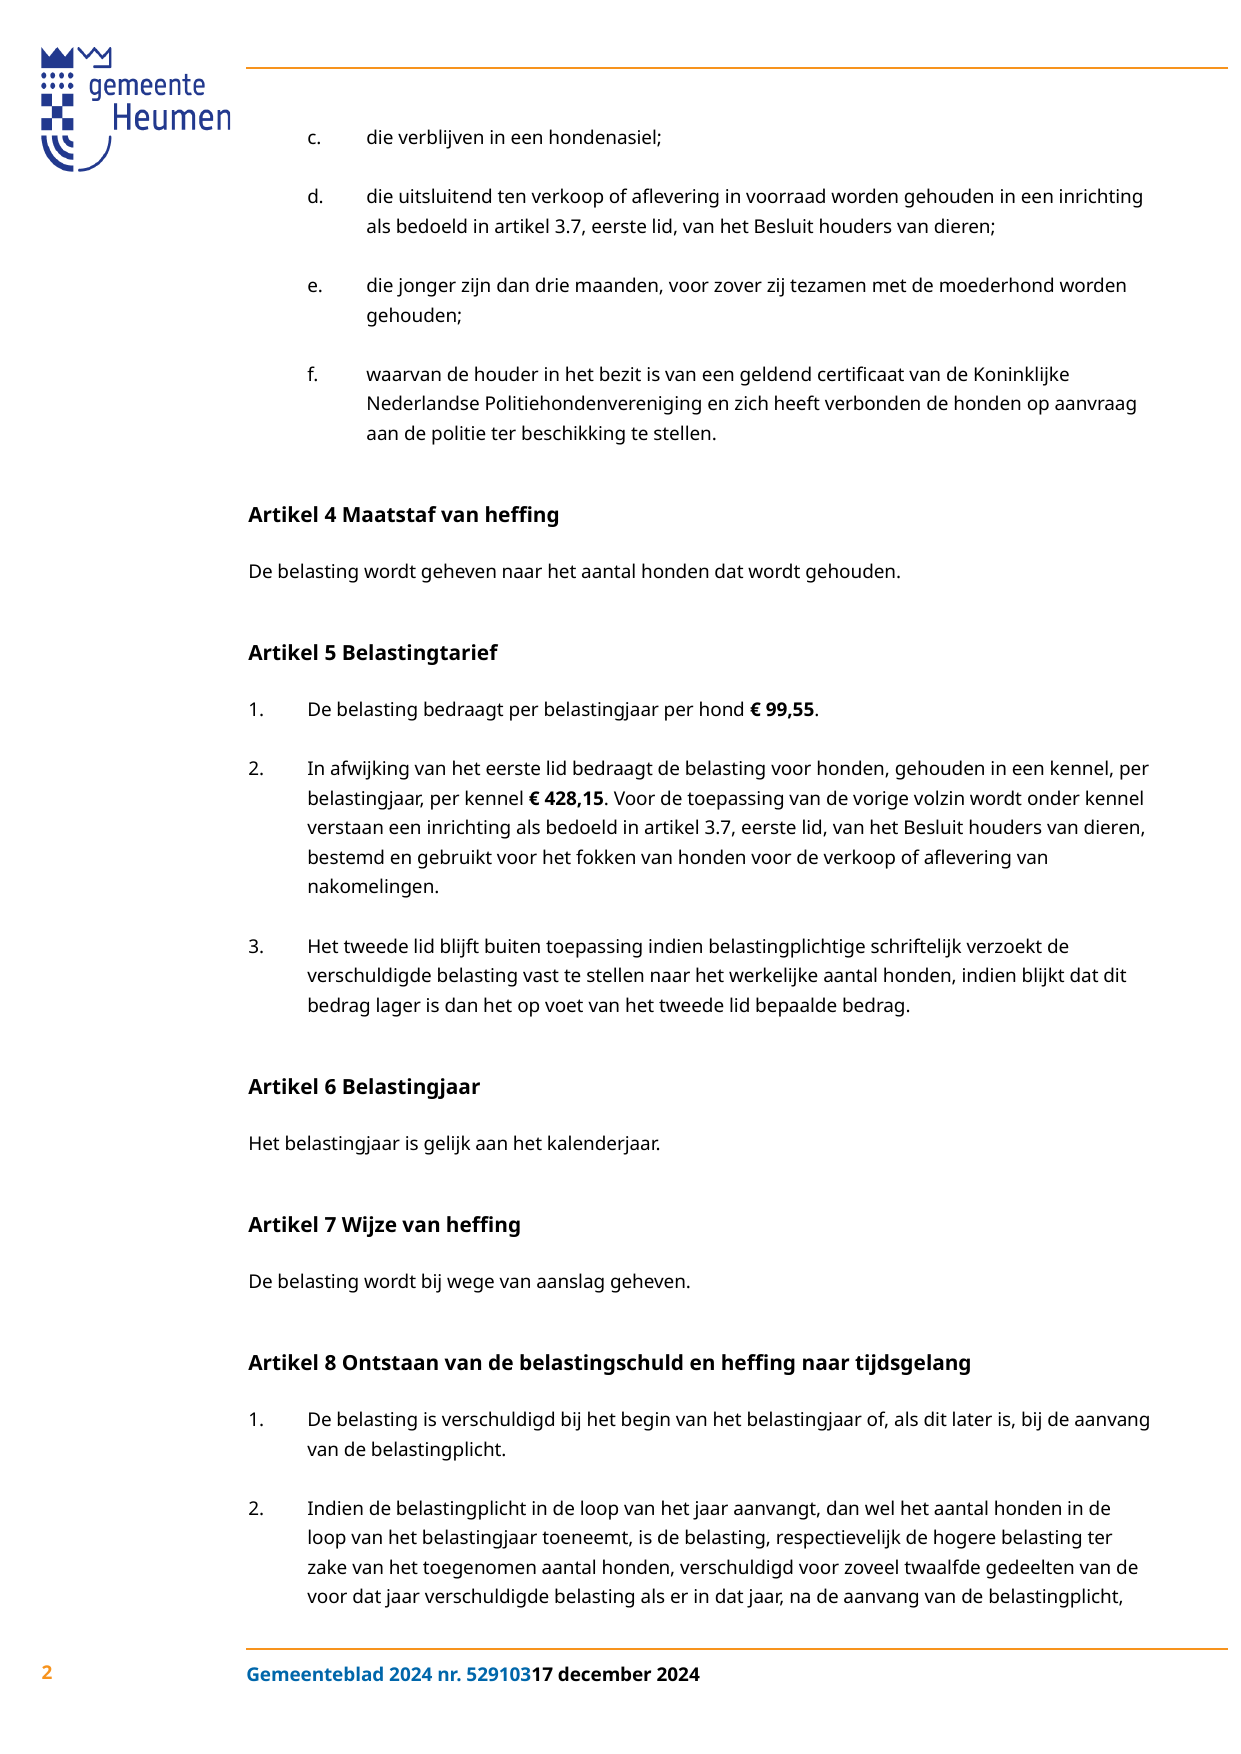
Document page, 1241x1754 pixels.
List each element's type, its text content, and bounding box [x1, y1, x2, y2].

list die verblijven in een hondenasiel; [307, 124, 1152, 150]
list In afwijking van het eerste lid bedraagt de belasting voor honden, gehouden in een kennel, per belastingjaar, per kennel € 428,15. Voor de toepassing van de vorige volzin wordt onder kennel verstaan een inrichting als bedoeld in artikel 3.7, eerste lid, van het Besluit houders van dieren, bestemd en gebruikt voor het fokken van honden voor de verkoop of aflevering van nakomelingen. [248, 755, 1152, 899]
text Het belastingjaar is gelijk aan het kalenderjaar. [248, 1130, 1152, 1156]
list Indien de belastingplicht in de loop van het jaar aanvangt, dan wel het aantal honden in de loop van het belastingjaar toeneemt, is de belasting, respectievelijk de hogere belasting ter zake van het toegenomen aantal honden, verschuldigd voor zoveel twaalfde gedeelten van de voor dat jaar verschuldigde belasting als er in dat jaar, na de aanvang van de belastingplicht, [248, 1495, 1152, 1609]
list De belasting bedraagt per belastingjaar per hond € 99,55. [248, 696, 1152, 722]
text Artikel 8 Ontstaan van de belastingschuld en heffing naar tijdsgelang [248, 1348, 1152, 1377]
picture [41, 47, 231, 172]
text De belasting wordt bij wege van aanslag geheven. [248, 1268, 1152, 1294]
text Artikel 7 Wijze van heffing [248, 1210, 1152, 1238]
list die jonger zijn dan drie maanden, voor zover zij tezamen met de moederhond worden gehouden; [307, 272, 1152, 328]
text Artikel 6 Belastingjaar [248, 1072, 1152, 1101]
list De belasting is verschuldigd bij het begin van het belastingjaar of, als dit later is, bij de aanvang van de belastingplicht. [248, 1406, 1152, 1461]
list waarvan de houder in het bezit is van een geldend certificaat van de Koninklijke Nederlandse Politiehondenvereniging en zich heeft verbonden de honden op aanvraag aan de politie ter beschikking te stellen. [307, 361, 1152, 446]
text De belasting wordt geheven naar het aantal honden dat wordt gehouden. [248, 558, 1152, 584]
text Artikel 5 Belastingtarief [248, 638, 1152, 667]
list die uitsluitend ten verkoop of aflevering in voorraad worden gehouden in een inrichting als bedoeld in artikel 3.7, eerste lid, van het Besluit houders van dieren; [307, 183, 1152, 239]
list Het tweede lid blijft buiten toepassing indien belastingplichtige schriftelijk verzoekt de verschuldigde belasting vast te stellen naar het werkelijke aantal honden, indien blijkt dat dit bedrag lager is dan het op voet van het tweede lid bepaalde bedrag. [248, 933, 1152, 1018]
text Artikel 4 Maatstaf van heffing [248, 500, 1152, 529]
